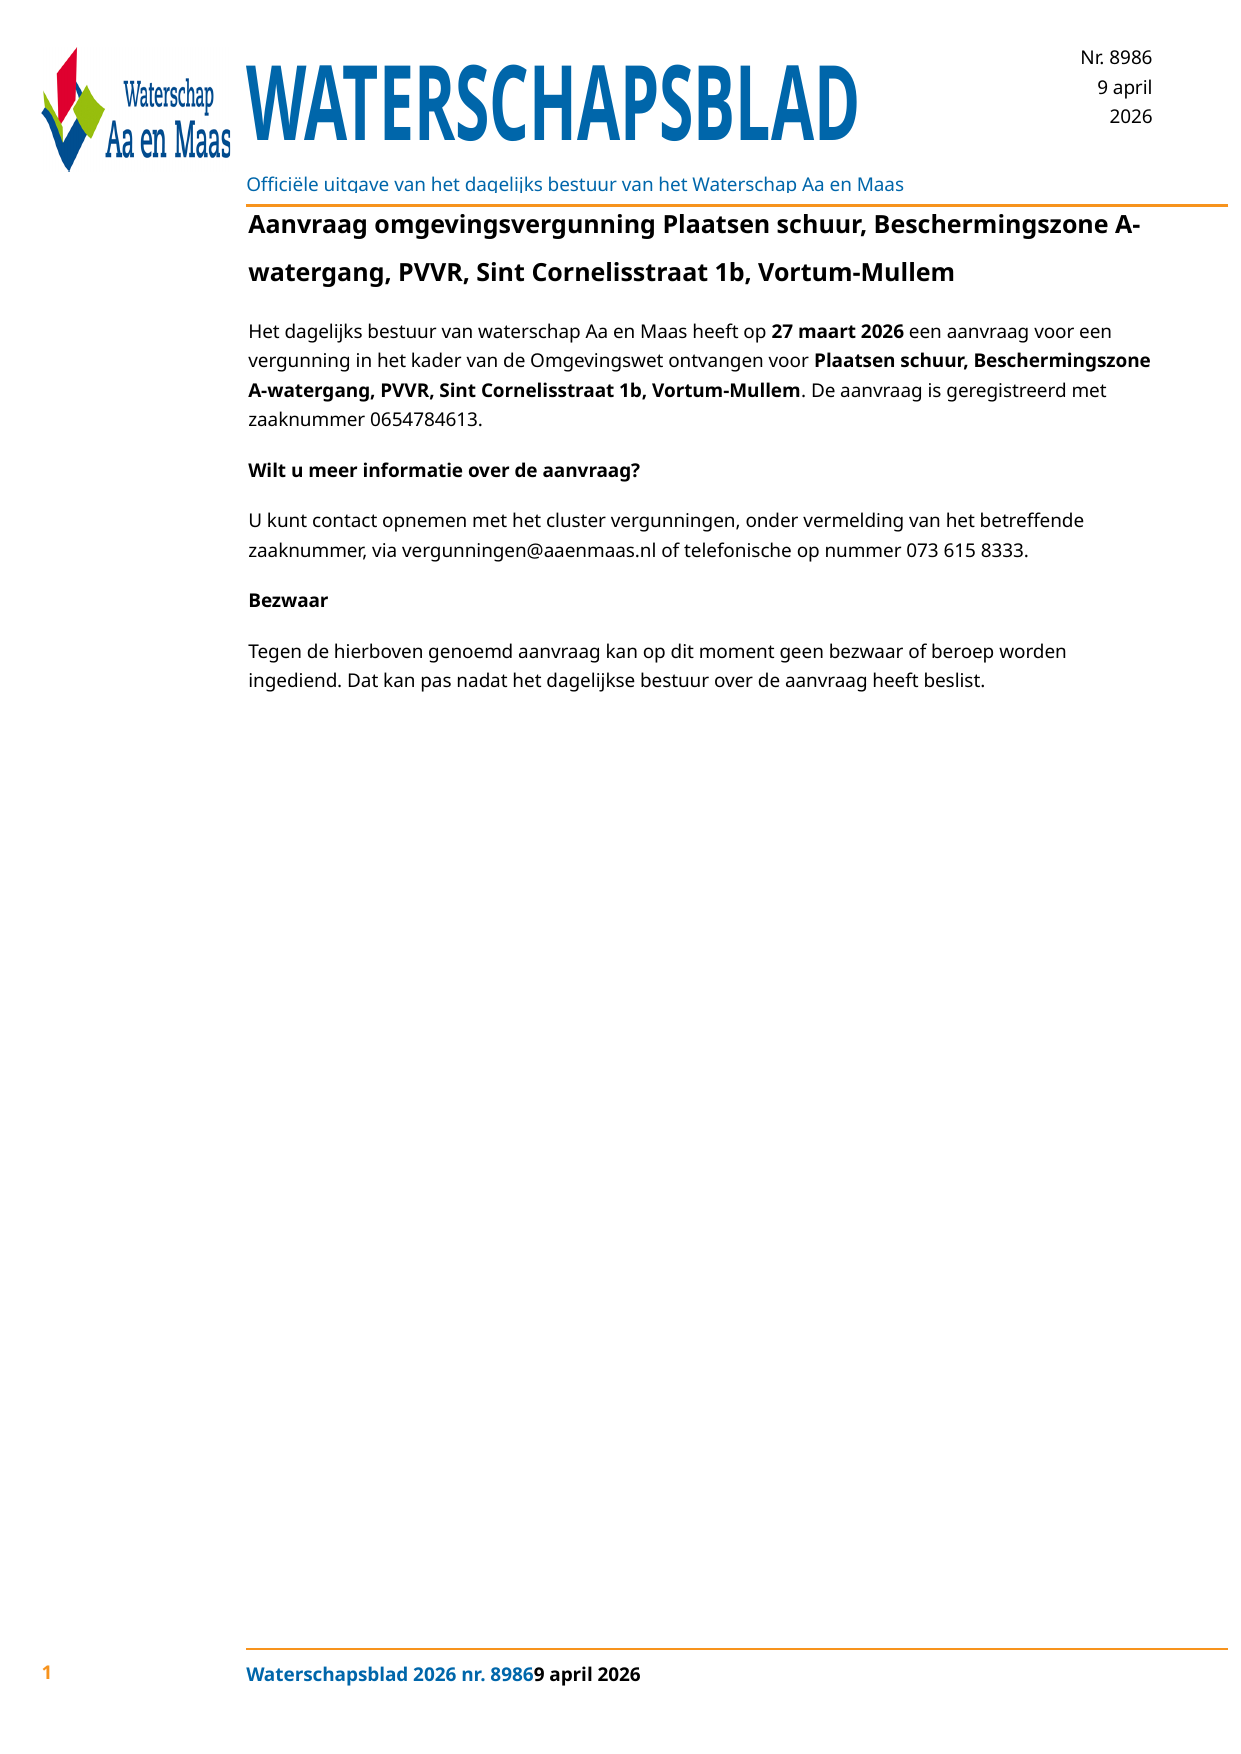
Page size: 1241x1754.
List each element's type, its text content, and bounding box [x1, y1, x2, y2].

text Het dagelijks bestuur van waterschap Aa en Maas heeft op 27 maart 2026 een aanvraag voor een vergunning in het kader van de Omgevingswet ontvangen voor Plaatsen schuur, Beschermingszone A-watergang, PVVR, Sint Cornelisstraat 1b, Vortum-Mullem. De aanvraag is geregistreerd met zaaknummer 0654784613. [248, 318, 1152, 432]
text Bezwaar [248, 587, 1152, 613]
text Aanvraag omgevingsvergunning Plaatsen schuur, Beschermingszone A-watergang, PVVR, Sint Cornelisstraat 1b, Vortum-Mullem [248, 207, 1152, 288]
text U kunt contact opnemen met het cluster vergunningen, onder vermelding van het betreffende zaaknummer, via vergunningen@aaenmaas.nl of telefonische op nummer 073 615 8333. [248, 507, 1152, 563]
picture [41, 47, 231, 172]
text Wilt u meer informatie over de aanvraag? [248, 457, 1152, 483]
text Tegen de hierboven genoemd aanvraag kan op dit moment geen bezwaar of beroep worden ingediend. Dat kan pas nadat het dagelijkse bestuur over de aanvraag heeft beslist. [248, 638, 1152, 693]
